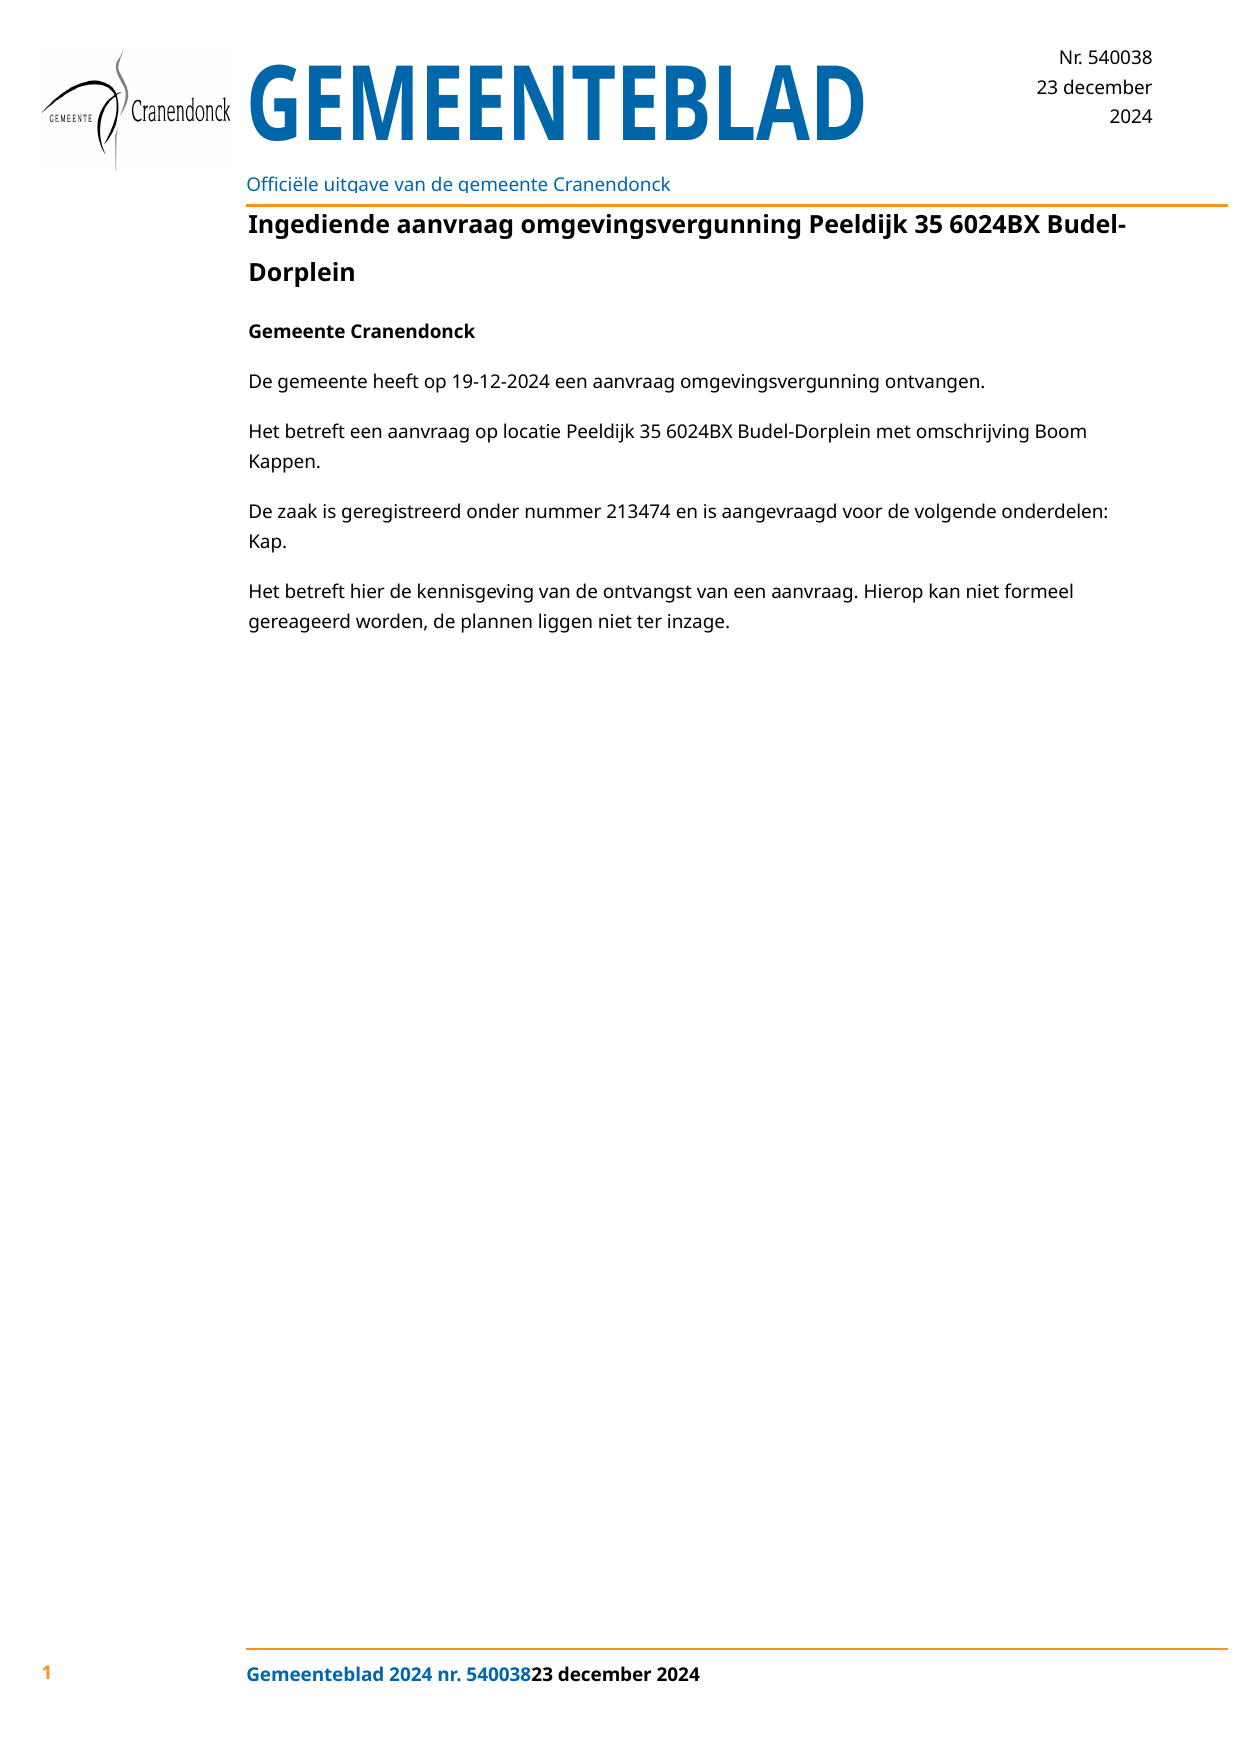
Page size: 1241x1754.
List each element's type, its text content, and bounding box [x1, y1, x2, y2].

picture [41, 47, 231, 172]
text Het betreft een aanvraag op locatie Peeldijk 35 6024BX Budel-Dorplein met omschrijving Boom Kappen. [248, 419, 1152, 474]
text Gemeente Cranendonck [248, 318, 1152, 344]
text Het betreft hier de kennisgeving van de ontvangst van een aanvraag. Hierop kan niet formeel gereageerd worden, de plannen liggen niet ter inzage. [248, 579, 1152, 634]
text Ingediende aanvraag omgevingsvergunning Peeldijk 35 6024BX Budel-Dorplein [248, 207, 1152, 288]
text De zaak is geregistreerd onder nummer 213474 en is aangevraagd voor de volgende onderdelen: Kap. [248, 499, 1152, 554]
text De gemeente heeft op 19-12-2024 een aanvraag omgevingsvergunning ontvangen. [248, 368, 1152, 394]
